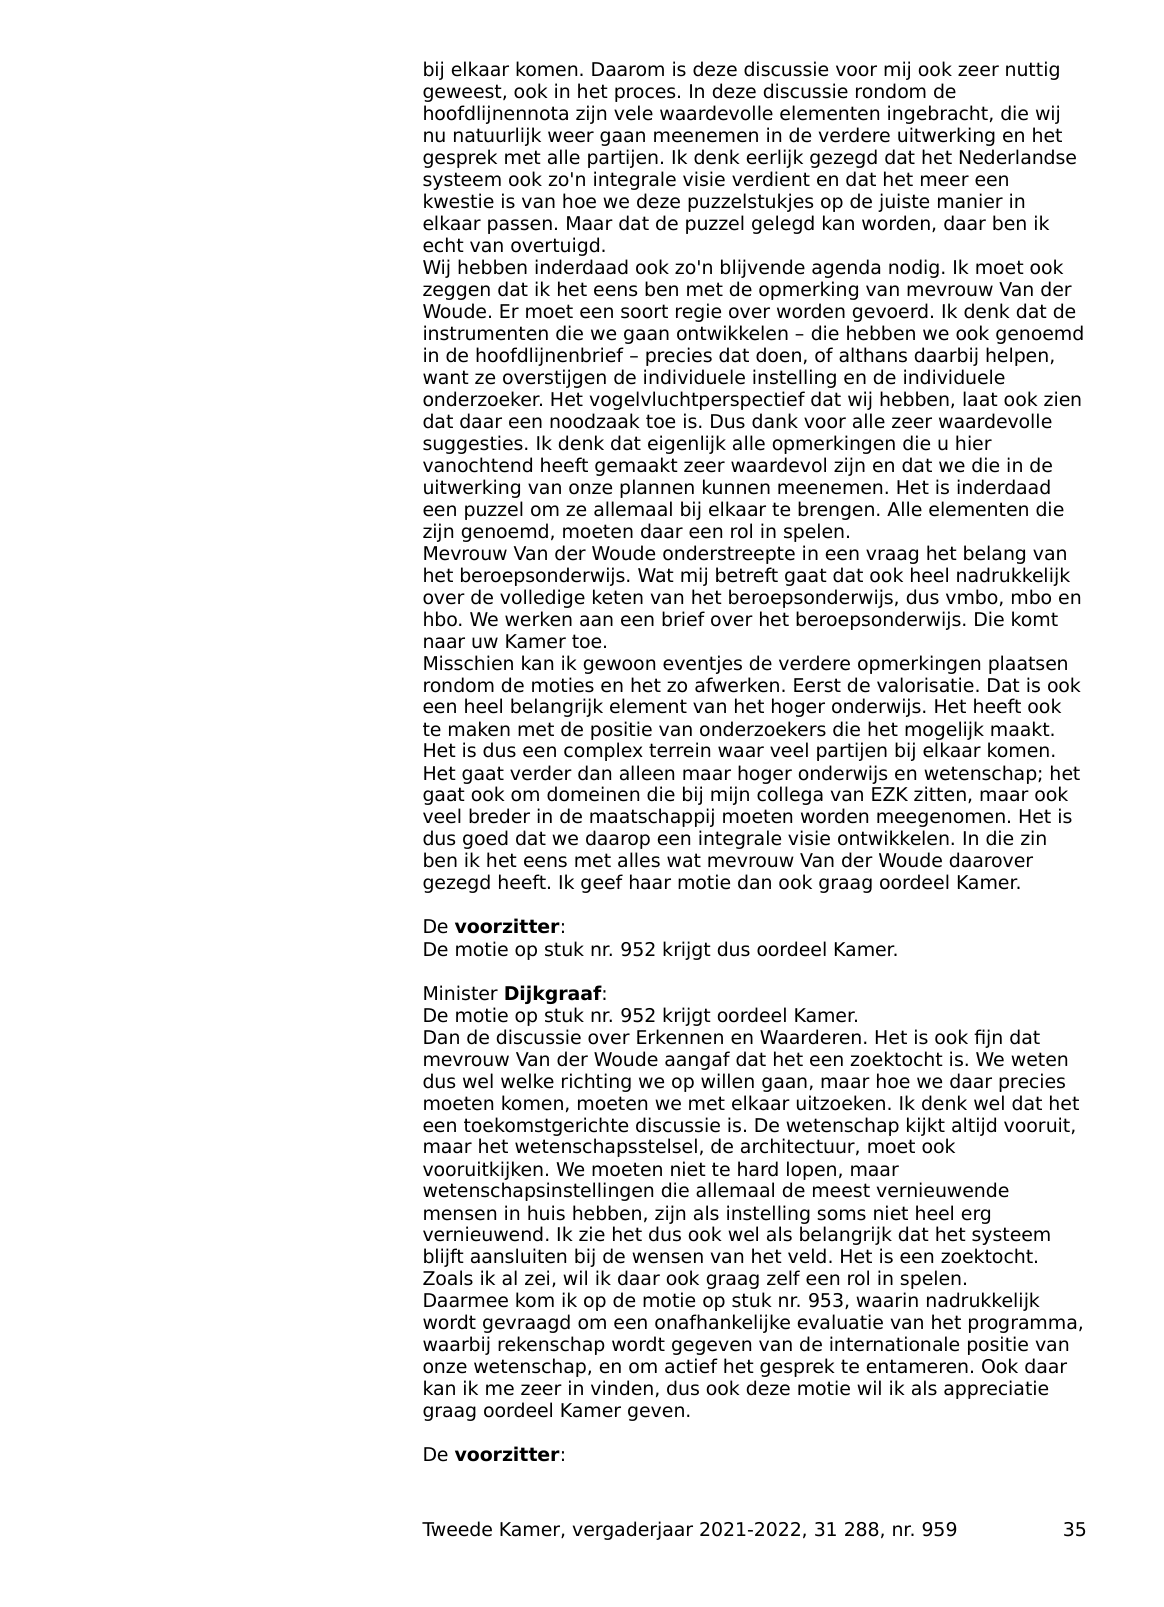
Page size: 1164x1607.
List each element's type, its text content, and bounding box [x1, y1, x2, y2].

text Wij hebben inderdaad ook zo'n blijvende agenda nodig. Ik moet ook zeggen dat ik het eens ben met de opmerking van mevrouw Van der Woude. Er moet een soort regie over worden gevoerd. Ik denk dat de instrumenten die we gaan ontwikkelen – die hebben we ook genoemd in de hoofdlijnenbrief – precies dat doen, of althans daarbij helpen, want ze overstijgen de individuele instelling en de individuele onderzoeker. Het vogelvluchtperspectief dat wij hebben, laat ook zien dat daar een noodzaak toe is. Dus dank voor alle zeer waardevolle suggesties. Ik denk dat eigenlijk alle opmerkingen die u hier vanochtend heeft gemaakt zeer waardevol zijn en dat we die in de uitwerking van onze plannen kunnen meenemen. Het is inderdaad een puzzel om ze allemaal bij elkaar te brengen. Alle elementen die zijn genoemd, moeten daar een rol in spelen. [422, 257, 1087, 543]
text Misschien kan ik gewoon eventjes de verdere opmerkingen plaatsen rondom de moties en het zo afwerken. Eerst de valorisatie. Dat is ook een heel belangrijk element van het hoger onderwijs. Het heeft ook te maken met de positie van onderzoekers die het mogelijk maakt. Het is dus een complex terrein waar veel partijen bij elkaar komen. Het gaat verder dan alleen maar hoger onderwijs en wetenschap; het gaat ook om domeinen die bij mijn collega van EZK zitten, maar ook veel breder in de maatschappij moeten worden meegenomen. Het is dus goed dat we daarop een integrale visie ontwikkelen. In die zin ben ik het eens met alles wat mevrouw Van der Woude daarover gezegd heeft. Ik geef haar motie dan ook graag oordeel Kamer. [422, 652, 1087, 894]
text Daarmee kom ik op de motie op stuk nr. 953, waarin nadrukkelijk wordt gevraagd om een onafhankelijke evaluatie van het programma, waarbij rekenschap wordt gegeven van de internationale positie van onze wetenschap, en om actief het gesprek te entameren. Ook daar kan ik me zeer in vinden, dus ook deze motie wil ik als appreciatie graag oordeel Kamer geven. [422, 1290, 1087, 1422]
text Dan de discussie over Erkennen en Waarderen. Het is ook fijn dat mevrouw Van der Woude aangaf dat het een zoektocht is. We weten dus wel welke richting we op willen gaan, maar hoe we daar precies moeten komen, moeten we met elkaar uitzoeken. Ik denk wel dat het een toekomstgerichte discussie is. De wetenschap kijkt altijd vooruit, maar het wetenschapsstelsel, de architectuur, moet ook vooruitkijken. We moeten niet te hard lopen, maar wetenschapsinstellingen die allemaal de meest vernieuwende mensen in huis hebben, zijn als instelling soms niet heel erg vernieuwend. Ik zie het dus ook wel als belangrijk dat het systeem blijft aansluiten bij de wensen van het veld. Het is een zoektocht. Zoals ik al zei, wil ik daar ook graag zelf een rol in spelen. [422, 1027, 1087, 1290]
text De motie op stuk nr. 952 krijgt oordeel Kamer. [422, 1004, 1087, 1027]
text De voorzitter: [422, 1444, 1087, 1466]
text Minister Dijkgraaf: [422, 983, 1087, 1004]
text bij elkaar komen. Daarom is deze discussie voor mij ook zeer nuttig geweest, ook in het proces. In deze discussie rondom de hoofdlijnennota zijn vele waardevolle elementen ingebracht, die wij nu natuurlijk weer gaan meenemen in de verdere uitwerking en het gesprek met alle partijen. Ik denk eerlijk gezegd dat het Nederlandse systeem ook zo'n integrale visie verdient en dat het meer een kwestie is van hoe we deze puzzelstukjes op de juiste manier in elkaar passen. Maar dat de puzzel gelegd kan worden, daar ben ik echt van overtuigd. [422, 59, 1087, 257]
text De voorzitter: [422, 916, 1087, 938]
text Mevrouw Van der Woude onderstreepte in een vraag het belang van het beroepsonderwijs. Wat mij betreft gaat dat ook heel nadrukkelijk over de volledige keten van het beroepsonderwijs, dus vmbo, mbo en hbo. We werken aan een brief over het beroepsonderwijs. Die komt naar uw Kamer toe. [422, 543, 1087, 652]
text De motie op stuk nr. 952 krijgt dus oordeel Kamer. [422, 938, 1087, 960]
